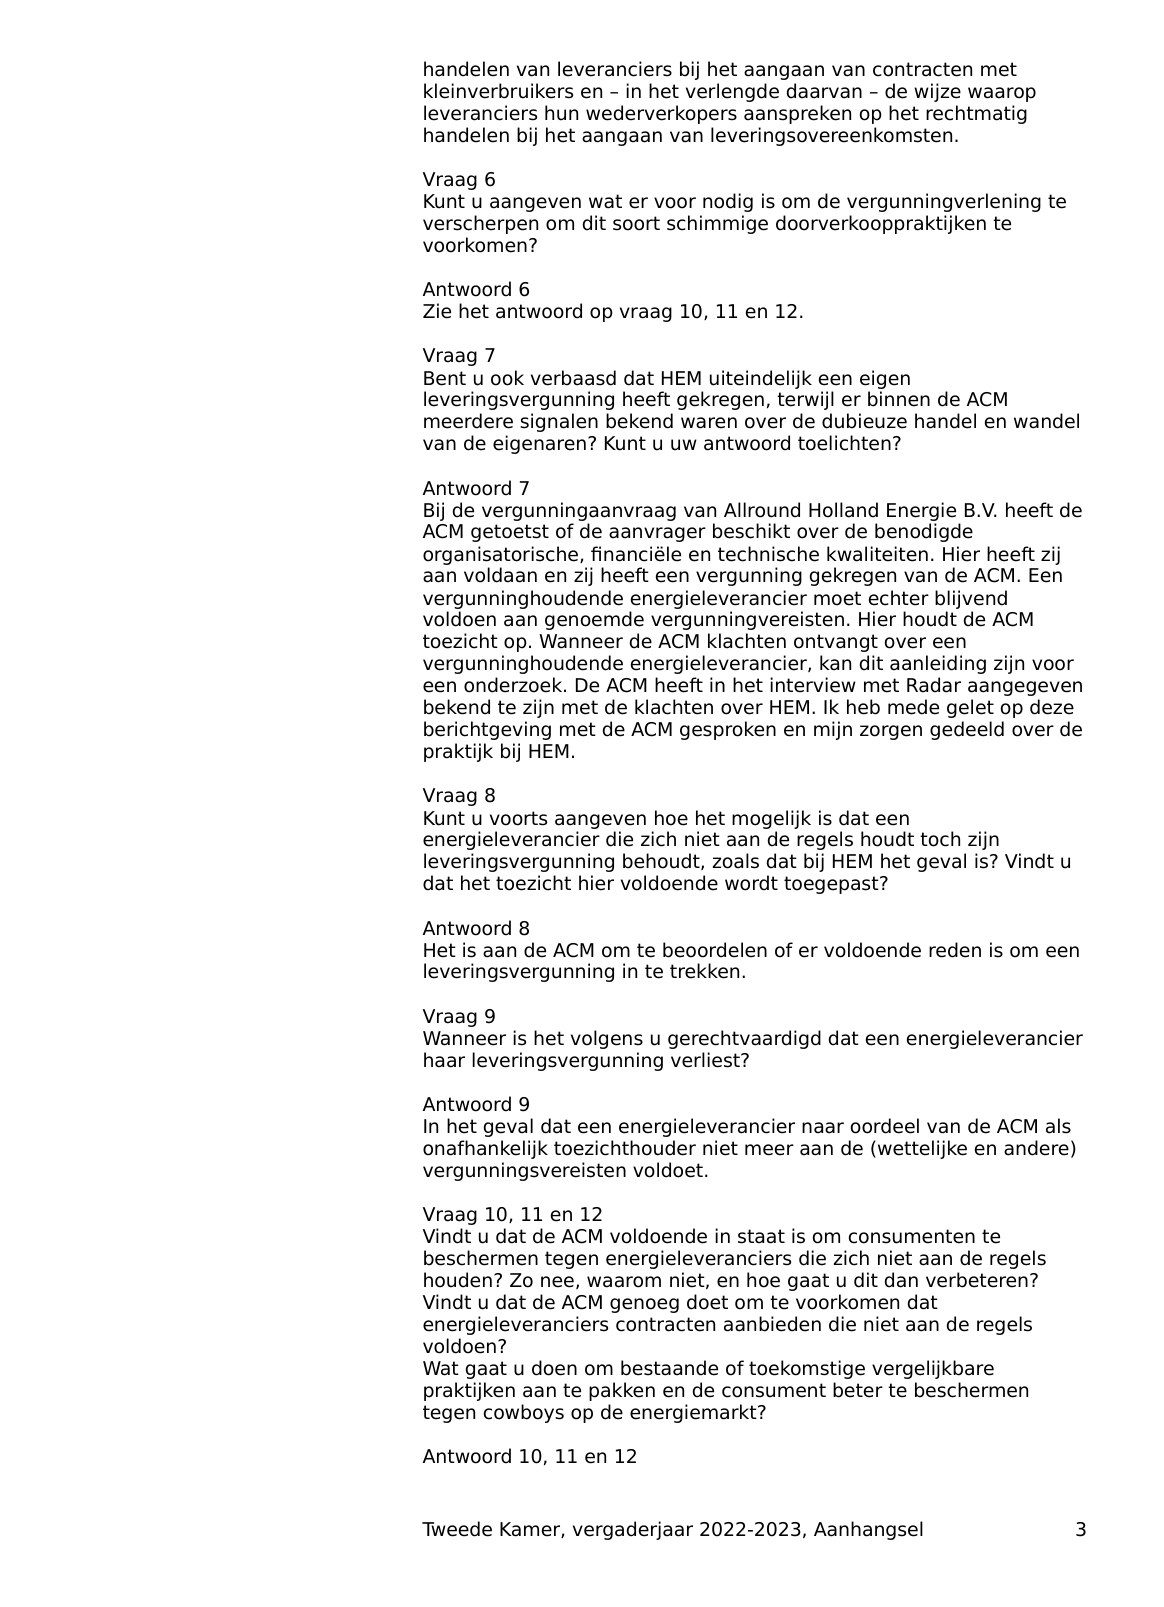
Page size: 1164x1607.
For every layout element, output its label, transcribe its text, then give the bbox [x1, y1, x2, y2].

text Kunt u voorts aangeven hoe het mogelijk is dat een energieleverancier die zich niet aan de regels houdt toch zijn leveringsvergunning behoudt, zoals dat bij HEM het geval is? Vindt u dat het toezicht hier voldoende wordt toegepast? [422, 807, 1087, 895]
text Wat gaat u doen om bestaande of toekomstige vergelijkbare praktijken aan te pakken en de consument beter te beschermen tegen cowboys op de energiemarkt? [422, 1358, 1087, 1424]
text Vraag 10, 11 en 12 [422, 1204, 1087, 1226]
text Wanneer is het volgens u gerechtvaardigd dat een energieleverancier haar leveringsvergunning verliest? [422, 1028, 1087, 1072]
text Vraag 7 [422, 345, 1087, 367]
text handelen van leveranciers bij het aangaan van contracten met kleinverbruikers en – in het verlengde daarvan – de wijze waarop leveranciers hun wederverkopers aanspreken op het rechtmatig handelen bij het aangaan van leveringsovereenkomsten. [422, 59, 1087, 147]
text Zie het antwoord op vraag 10, 11 en 12. [422, 301, 1087, 323]
text Antwoord 10, 11 en 12 [422, 1446, 1087, 1468]
text Vindt u dat de ACM genoeg doet om te voorkomen dat energieleveranciers contracten aanbieden die niet aan de regels voldoen? [422, 1292, 1087, 1358]
text Antwoord 9 [422, 1094, 1087, 1116]
text Vraag 9 [422, 1006, 1087, 1028]
text Vraag 8 [422, 785, 1087, 807]
text Antwoord 8 [422, 917, 1087, 939]
text Bent u ook verbaasd dat HEM uiteindelijk een eigen leveringsvergunning heeft gekregen, terwijl er binnen de ACM meerdere signalen bekend waren over de dubieuze handel en wandel van de eigenaren? Kunt u uw antwoord toelichten? [422, 367, 1087, 455]
text In het geval dat een energieleverancier naar oordeel van de ACM als onafhankelijk toezichthouder niet meer aan de (wettelijke en andere) vergunningsvereisten voldoet. [422, 1116, 1087, 1182]
text Vindt u dat de ACM voldoende in staat is om consumenten te beschermen tegen energieleveranciers die zich niet aan de regels houden? Zo nee, waarom niet, en hoe gaat u dit dan verbeteren? [422, 1226, 1087, 1292]
text Kunt u aangeven wat er voor nodig is om de vergunningverlening te verscherpen om dit soort schimmige doorverkooppraktijken te voorkomen? [422, 191, 1087, 257]
text Bij de vergunningaanvraag van Allround Holland Energie B.V. heeft de ACM getoetst of de aanvrager beschikt over de benodigde organisatorische, financiële en technische kwaliteiten. Hier heeft zij aan voldaan en zij heeft een vergunning gekregen van de ACM. Een vergunninghoudende energieleverancier moet echter blijvend voldoen aan genoemde vergunningvereisten. Hier houdt de ACM toezicht op. Wanneer de ACM klachten ontvangt over een vergunninghoudende energieleverancier, kan dit aanleiding zijn voor een onderzoek. De ACM heeft in het interview met Radar aangegeven bekend te zijn met de klachten over HEM. Ik heb mede gelet op deze berichtgeving met de ACM gesproken en mijn zorgen gedeeld over de praktijk bij HEM. [422, 499, 1087, 763]
text Het is aan de ACM om te beoordelen of er voldoende reden is om een leveringsvergunning in te trekken. [422, 939, 1087, 983]
text Antwoord 6 [422, 279, 1087, 301]
text Antwoord 7 [422, 477, 1087, 499]
text Vraag 6 [422, 169, 1087, 191]
